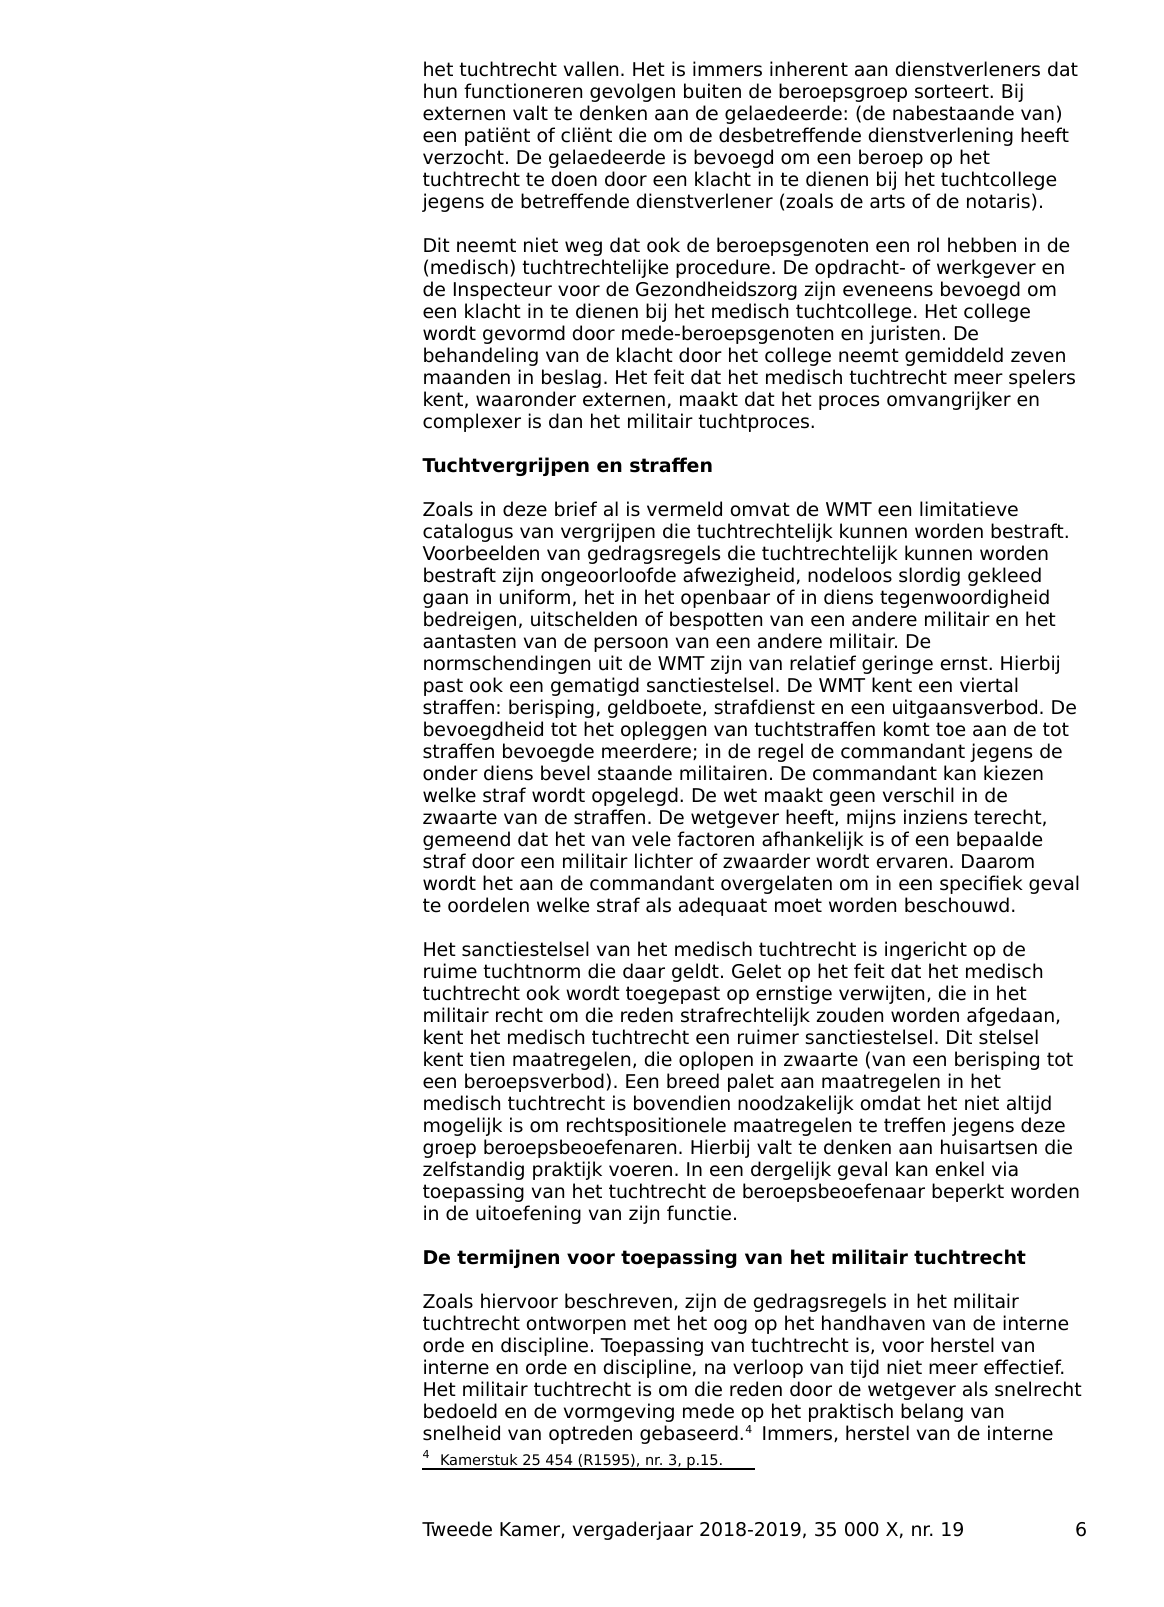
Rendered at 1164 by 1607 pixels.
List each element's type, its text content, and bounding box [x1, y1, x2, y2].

text Dit neemt niet weg dat ook de beroepsgenoten een rol hebben in de (medisch) tuchtrechtelijke procedure. De opdracht- of werkgever en de Inspecteur voor de Gezondheidszorg zijn eveneens bevoegd om een klacht in te dienen bij het medisch tuchtcollege. Het college wordt gevormd door mede-beroepsgenoten en juristen. De behandeling van de klacht door het college neemt gemiddeld zeven maanden in beslag. Het feit dat het medisch tuchtrecht meer spelers kent, waaronder externen, maakt dat het proces omvangrijker en complexer is dan het militair tuchtproces. [422, 235, 1087, 433]
text Zoals hiervoor beschreven, zijn de gedragsregels in het militair tuchtrecht ontworpen met het oog op het handhaven van de interne orde en discipline. Toepassing van tuchtrecht is, voor herstel van interne en orde en discipline, na verloop van tijd niet meer effectief. Het militair tuchtrecht is om die reden door de wetgever als snelrecht bedoeld en de vormgeving mede op het praktisch belang van snelheid van optreden gebaseerd. Immers, herstel van de interne [422, 1291, 1087, 1445]
text Zoals in deze brief al is vermeld omvat de WMT een limitatieve catalogus van vergrijpen die tuchtrechtelijk kunnen worden bestraft. Voorbeelden van gedragsregels die tuchtrechtelijk kunnen worden bestraft zijn ongeoorloofde afwezigheid, nodeloos slordig gekleed gaan in uniform, het in het openbaar of in diens tegenwoordigheid bedreigen, uitschelden of bespotten van een andere militair en het aantasten van de persoon van een andere militair. De normschendingen uit de WMT zijn van relatief geringe ernst. Hierbij past ook een gematigd sanctiestelsel. De WMT kent een viertal straffen: berisping, geldboete, strafdienst en een uitgaansverbod. De bevoegdheid tot het opleggen van tuchtstraffen komt toe aan de tot straffen bevoegde meerdere; in de regel de commandant jegens de onder diens bevel staande militairen. De commandant kan kiezen welke straf wordt opgelegd. De wet maakt geen verschil in de zwaarte van de straffen. De wetgever heeft, mijns inziens terecht, gemeend dat het van vele factoren afhankelijk is of een bepaalde straf door een militair lichter of zwaarder wordt ervaren. Daarom wordt het aan de commandant overgelaten om in een specifiek geval te oordelen welke straf als adequaat moet worden beschouwd. [422, 499, 1087, 917]
text Het sanctiestelsel van het medisch tuchtrecht is ingericht op de ruime tuchtnorm die daar geldt. Gelet op het feit dat het medisch tuchtrecht ook wordt toegepast op ernstige verwijten, die in het militair recht om die reden strafrechtelijk zouden worden afgedaan, kent het medisch tuchtrecht een ruimer sanctiestelsel. Dit stelsel kent tien maatregelen, die oplopen in zwaarte (van een berisping tot een beroepsverbod). Een breed palet aan maatregelen in het medisch tuchtrecht is bovendien noodzakelijk omdat het niet altijd mogelijk is om rechtspositionele maatregelen te treffen jegens deze groep beroepsbeoefenaren. Hierbij valt te denken aan huisartsen die zelfstandig praktijk voeren. In een dergelijk geval kan enkel via toepassing van het tuchtrecht de beroepsbeoefenaar beperkt worden in de uitoefening van zijn functie. [422, 939, 1087, 1225]
subtitle Tuchtvergrijpen en straffen [422, 455, 1087, 477]
subtitle De termijnen voor toepassing van het militair tuchtrecht [422, 1247, 1087, 1269]
text het tuchtrecht vallen. Het is immers inherent aan dienstverleners dat hun functioneren gevolgen buiten de beroepsgroep sorteert. Bij externen valt te denken aan de gelaedeerde: (de nabestaande van) een patiënt of cliënt die om de desbetreffende dienstverlening heeft verzocht. De gelaedeerde is bevoegd om een beroep op het tuchtrecht te doen door een klacht in te dienen bij het tuchtcollege jegens de betreffende dienstverlener (zoals de arts of de notaris). [422, 59, 1087, 213]
text Kamerstuk 25 454 (R1595), nr. 3, p.15. [422, 1448, 1087, 1470]
